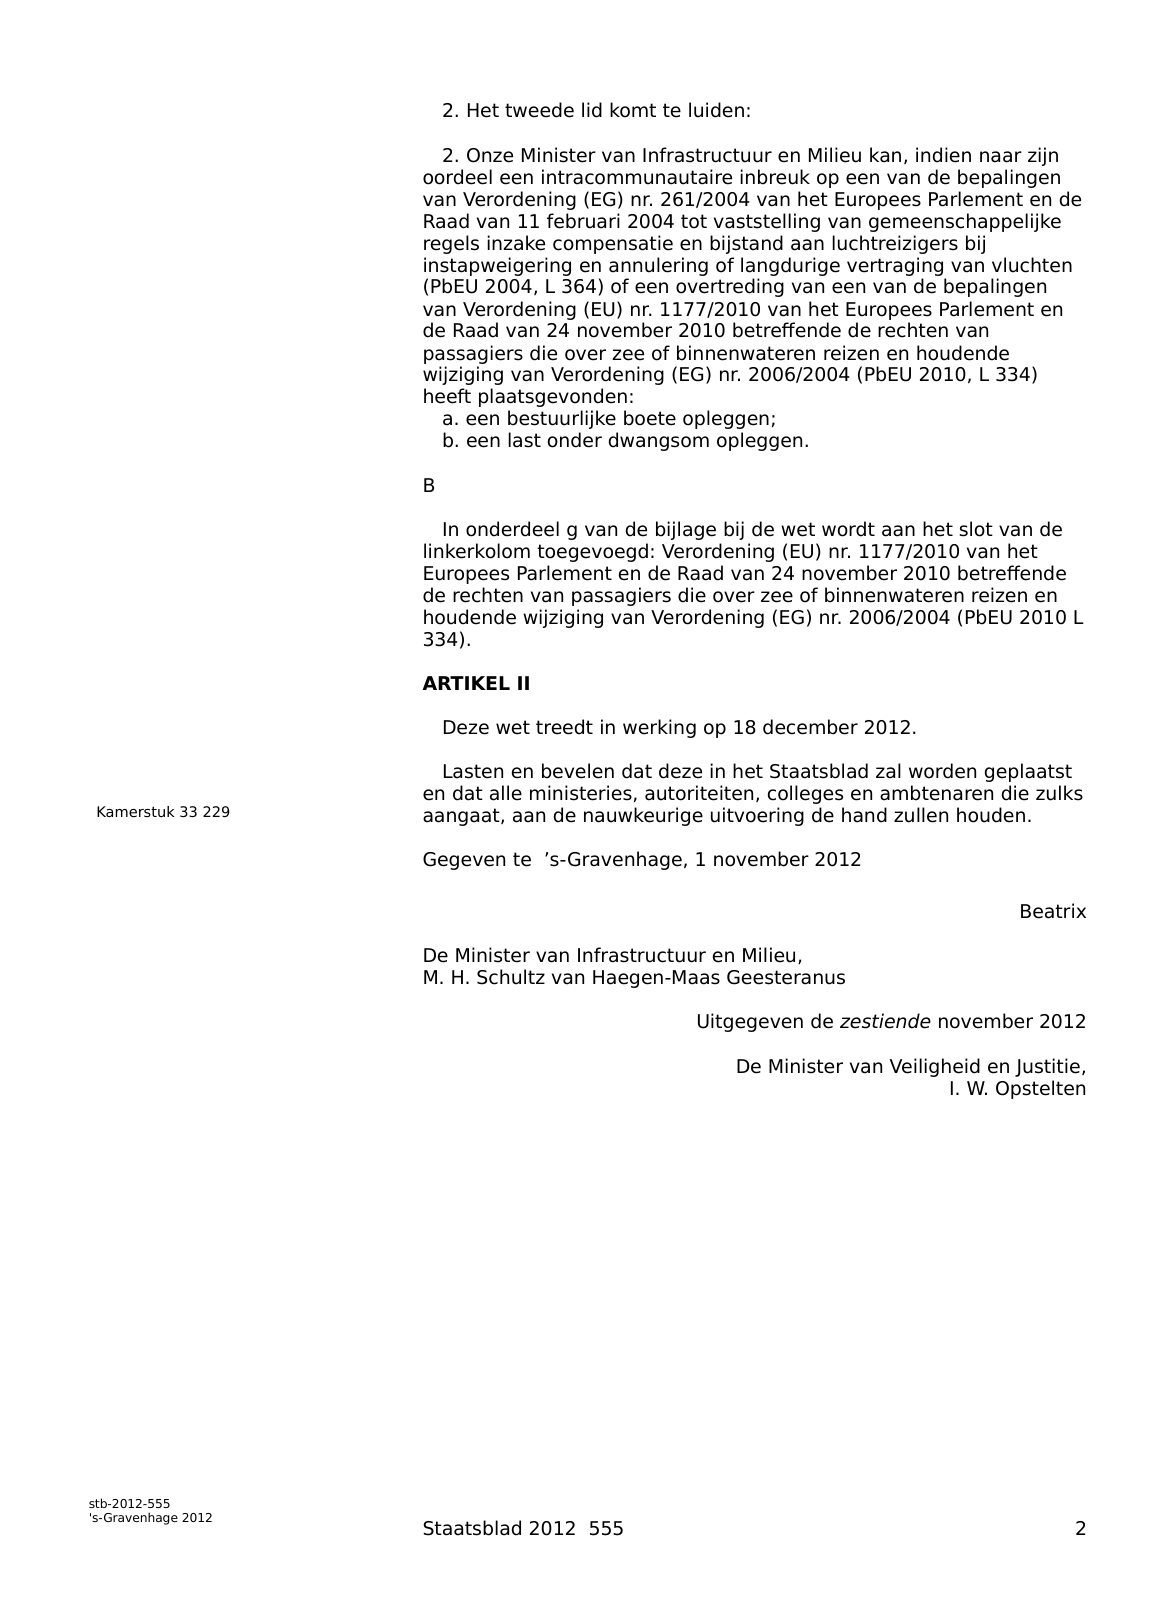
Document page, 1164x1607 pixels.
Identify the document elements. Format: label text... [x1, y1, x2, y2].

text Beatrix [422, 901, 1087, 923]
text Kamerstuk 33 229 [77, 804, 396, 821]
text De Minister van Infrastructuur en Milieu, M. H. Schultz van Haegen-Maas Geesteranus [422, 945, 1087, 989]
subtitle ARTIKEL II [422, 673, 1087, 695]
text a. een bestuurlijke boete opleggen; [422, 408, 1087, 430]
text In onderdeel g van de bijlage bij de wet wordt aan het slot van de linkerkolom toegevoegd: Verordening (EU) nr. 1177/2010 van het Europees Parlement en de Raad van 24 november 2010 betreffende de rechten van passagiers die over zee of binnenwateren reizen en houdende wijziging van Verordening (EG) nr. 2006/2004 (PbEU 2010 L 334). [422, 519, 1087, 651]
text Lasten en bevelen dat deze in het Staatsblad zal worden geplaatst en dat alle ministeries, autoriteiten, colleges en ambtenaren die zulks aangaat, aan de nauwkeurige uitvoering de hand zullen houden. [422, 761, 1087, 827]
text 2. Onze Minister van Infrastructuur en Milieu kan, indien naar zijn oordeel een intracommunautaire inbreuk op een van de bepalingen van Verordening (EG) nr. 261/2004 van het Europees Parlement en de Raad van 11 februari 2004 tot vaststelling van gemeenschappelijke regels inzake compensatie en bijstand aan luchtreizigers bij instapweigering en annulering of langdurige vertraging van vluchten (PbEU 2004, L 364) of een overtreding van een van de bepalingen van Verordening (EU) nr. 1177/2010 van het Europees Parlement en de Raad van 24 november 2010 betreffende de rechten van passagiers die over zee of binnenwateren reizen en houdende wijziging van Verordening (EG) nr. 2006/2004 (PbEU 2010, L 334) heeft plaatsgevonden: [422, 144, 1087, 408]
text b. een last onder dwangsom opleggen. [422, 430, 1087, 452]
text De Minister van Veiligheid en Justitie, I. W. Opstelten [422, 1056, 1087, 1099]
text Uitgegeven de zestiende november 2012 [422, 1011, 1087, 1033]
text Deze wet treedt in werking op 18 december 2012. [422, 717, 1087, 739]
text stb-2012-555 [88, 1497, 323, 1511]
text 2. Het tweede lid komt te luiden: [422, 100, 1087, 122]
text Gegeven te ’s-Gravenhage, 1 november 2012 [422, 849, 1087, 871]
text B [422, 474, 1087, 496]
text 's-Gravenhage 2012 [88, 1511, 323, 1525]
